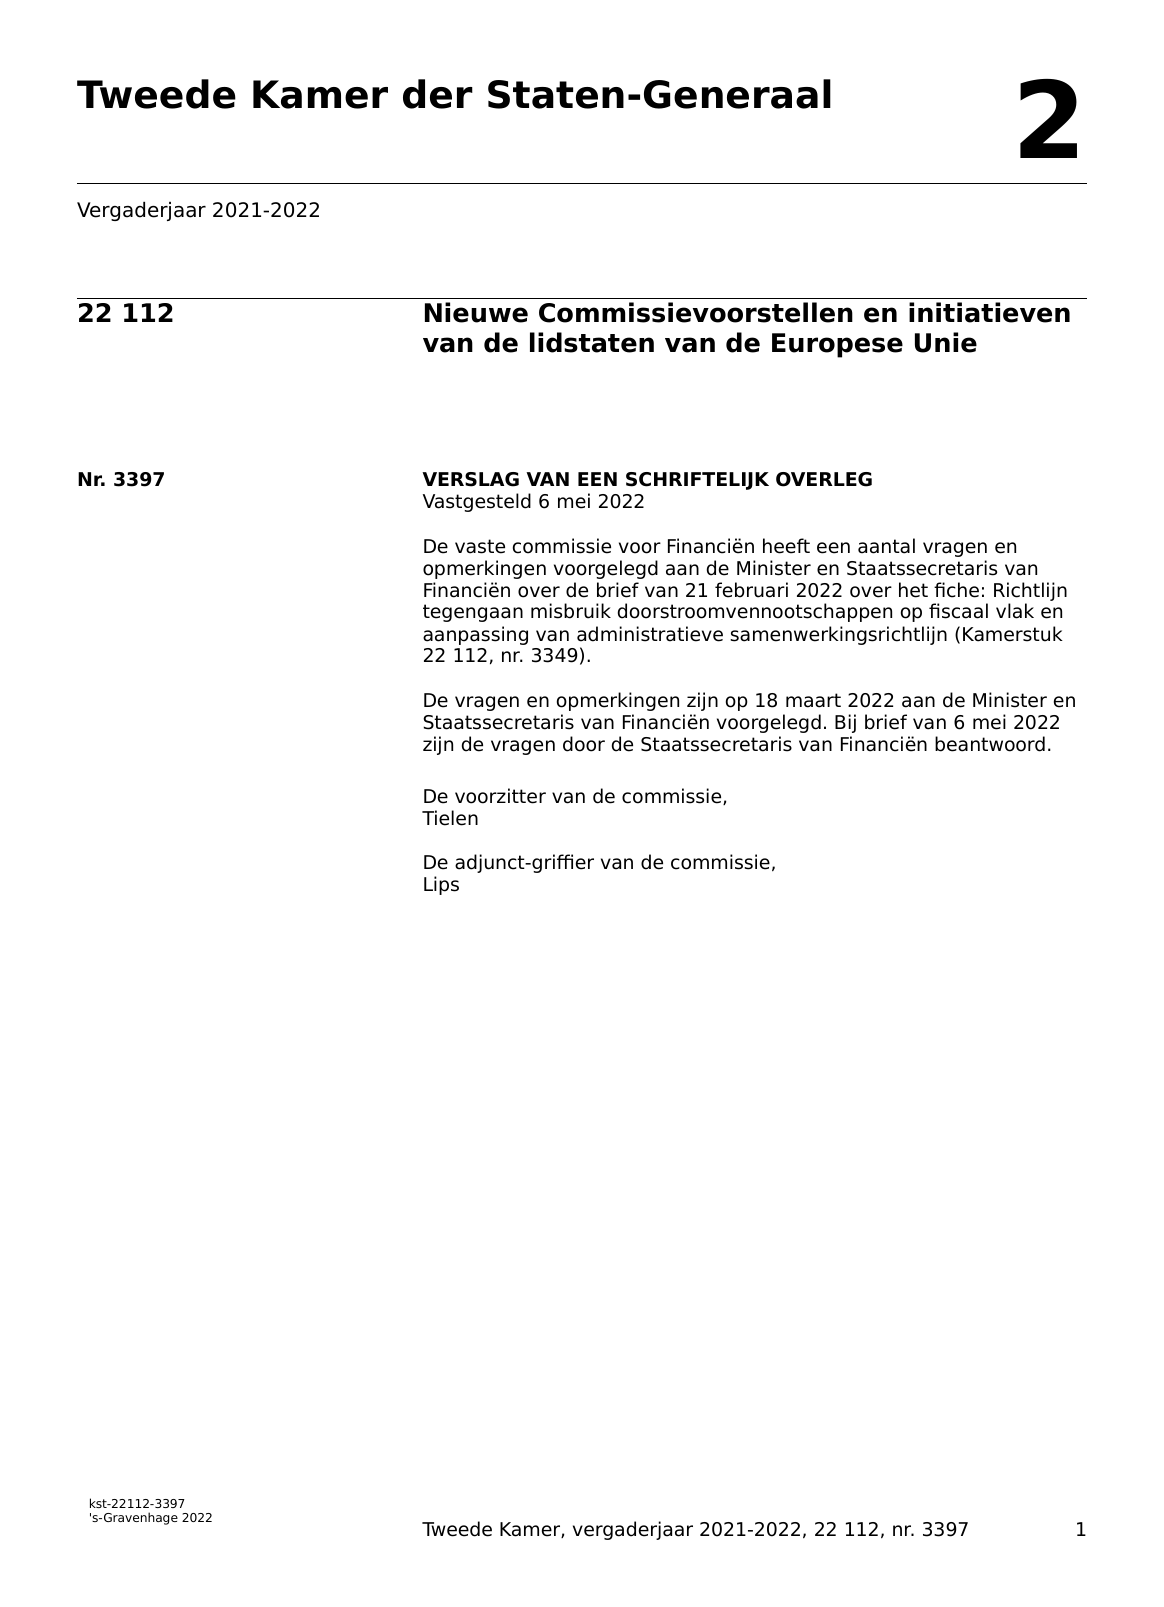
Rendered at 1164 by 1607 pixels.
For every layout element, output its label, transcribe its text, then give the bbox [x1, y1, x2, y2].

text Vastgesteld 6 mei 2022 [422, 491, 1087, 513]
text De vaste commissie voor Financiën heeft een aantal vragen en opmerkingen voorgelegd aan de Minister en Staatssecretaris van Financiën over de brief van 21 februari 2022 over het fiche: Richtlijn tegengaan misbruik doorstroomvennootschappen op fiscaal vlak en aanpassing van administratieve samenwerkingsrichtlijn (Kamerstuk 22 112, nr. 3349). [422, 536, 1087, 667]
subtitle Nr. 3397 VERSLAG VAN EEN SCHRIFTELIJK OVERLEG [77, 469, 1087, 491]
table_cell Vergaderjaar 2021-2022 [77, 184, 1087, 298]
table_header 2 [886, 59, 1087, 183]
subtitle 22 112 Nieuwe Commissievoorstellen en initiatieven van de lidstaten van de Europese Unie [77, 299, 1087, 358]
text kst-22112-3397 [88, 1497, 323, 1511]
text 's-Gravenhage 2022 [88, 1511, 323, 1525]
table_header Tweede Kamer der Staten-Generaal [77, 59, 886, 183]
text De adjunct-griffier van de commissie, Lips [422, 852, 1087, 896]
text De voorzitter van de commissie, Tielen [422, 786, 1087, 829]
text De vragen en opmerkingen zijn op 18 maart 2022 aan de Minister en Staatssecretaris van Financiën voorgelegd. Bij brief van 6 mei 2022 zijn de vragen door de Staatssecretaris van Financiën beantwoord. [422, 689, 1087, 756]
